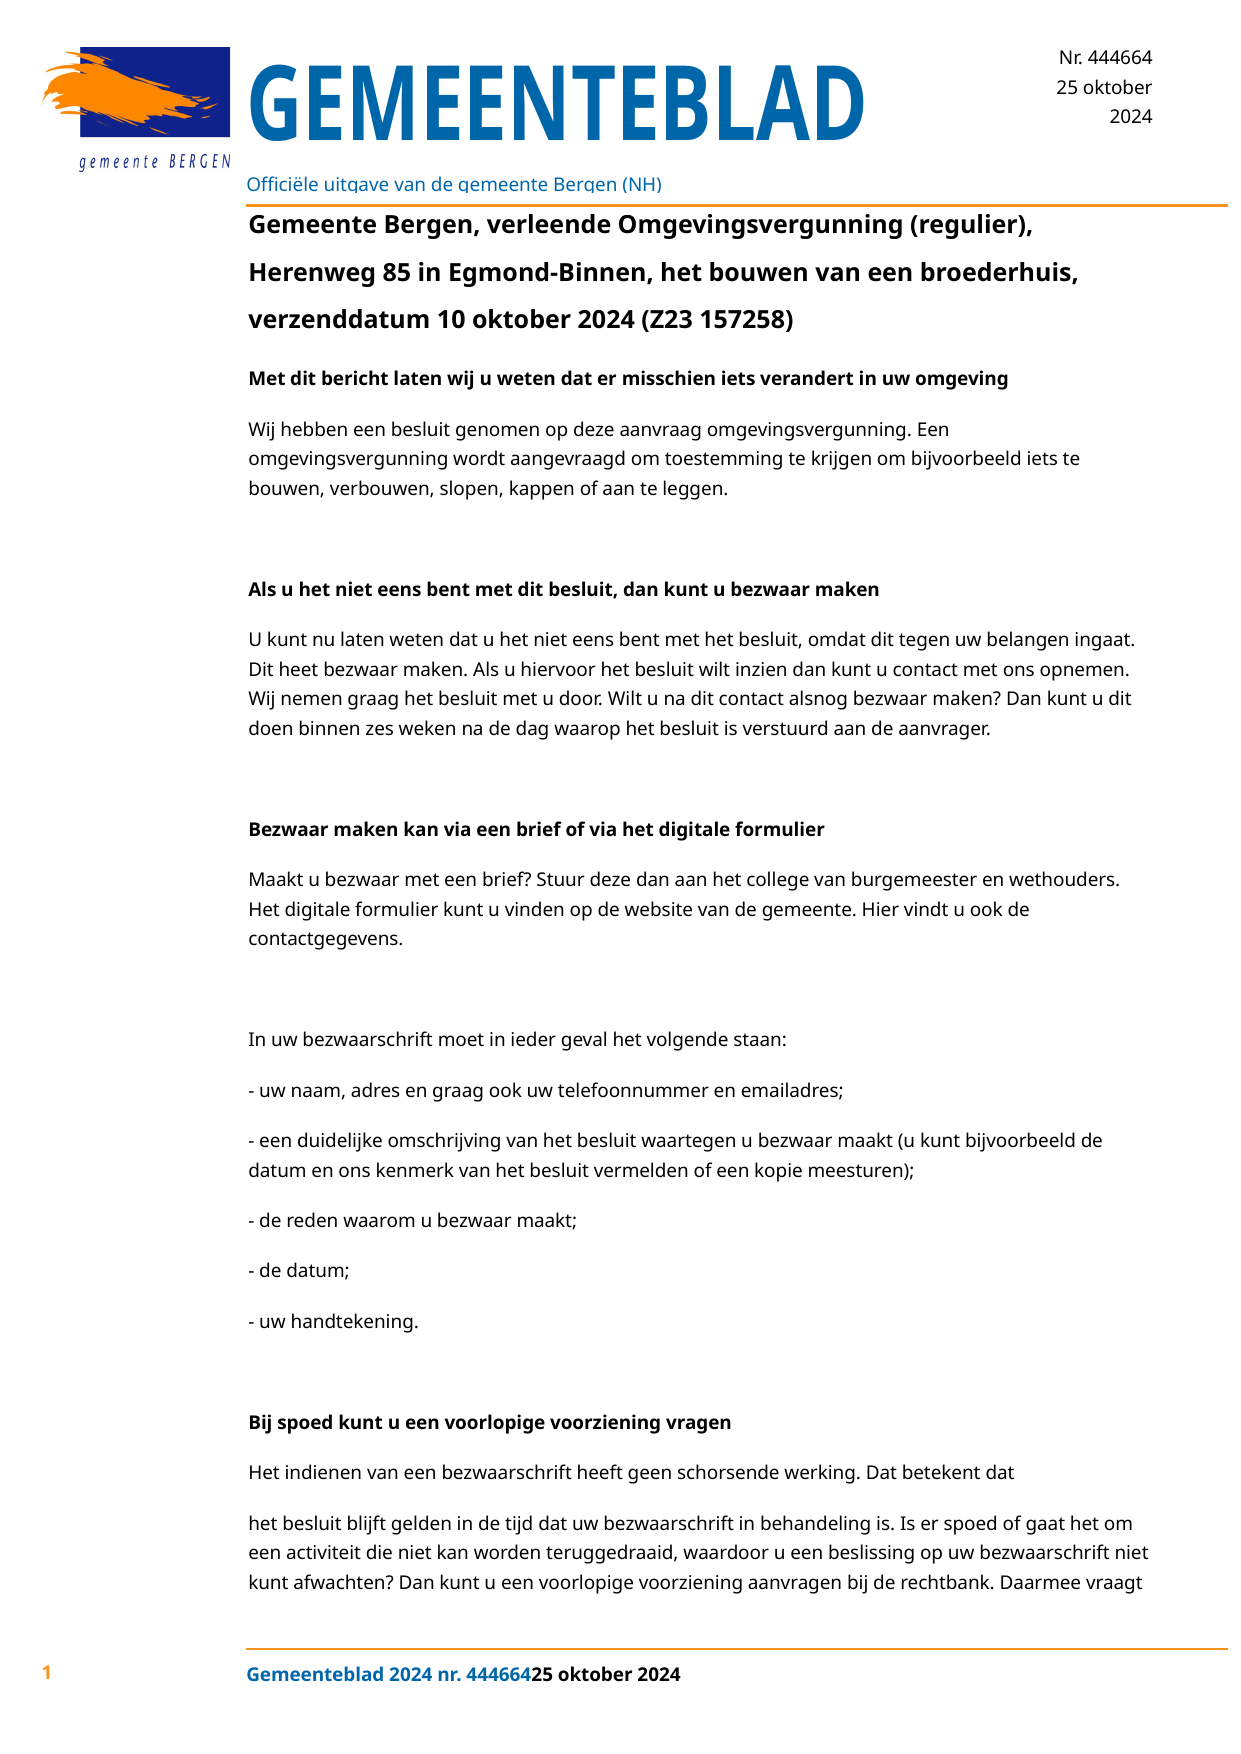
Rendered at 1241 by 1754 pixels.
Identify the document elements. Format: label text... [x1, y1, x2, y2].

text Maakt u bezwaar met een brief? Stuur deze dan aan het college van burgemeester en wethouders. Het digitale formulier kunt u vinden op de website van de gemeente. Hier vindt u ook de contactgegevens. [248, 866, 1152, 951]
text - de datum; [248, 1258, 1152, 1283]
text Als u het niet eens bent met dit besluit, dan kunt u bezwaar maken [248, 576, 1152, 602]
text Gemeente Bergen, verleende Omgevingsvergunning (regulier), Herenweg 85 in Egmond-Binnen, het bouwen van een broederhuis, verzenddatum 10 oktober 2024 (Z23 157258) [248, 207, 1152, 336]
text U kunt nu laten weten dat u het niet eens bent met het besluit, omdat dit tegen uw belangen ingaat. Dit heet bezwaar maken. Als u hiervoor het besluit wilt inzien dan kunt u contact met ons opnemen. Wij nemen graag het besluit met u door. Wilt u na dit contact alsnog bezwaar maken? Dan kunt u dit doen binnen zes weken na de dag waarop het besluit is verstuurd aan de aanvrager. [248, 626, 1152, 741]
text In uw bezwaarschrift moet in ieder geval het volgende staan: [248, 1026, 1152, 1052]
text Met dit bericht laten wij u weten dat er misschien iets verandert in uw omgeving [248, 366, 1152, 391]
text Bij spoed kunt u een voorlopige voorziening vragen [248, 1409, 1152, 1434]
text Het indienen van een bezwaarschrift heeft geen schorsende werking. Dat betekent dat [248, 1459, 1152, 1485]
text Wij hebben een besluit genomen op deze aanvraag omgevingsvergunning. Een omgevingsvergunning wordt aangevraagd om toestemming te krijgen om bijvoorbeeld iets te bouwen, verbouwen, slopen, kappen of aan te leggen. [248, 416, 1152, 501]
picture [41, 47, 231, 172]
text Bezwaar maken kan via een brief of via het digitale formulier [248, 816, 1152, 842]
text - uw handtekening. [248, 1308, 1152, 1334]
text - uw naam, adres en graag ook uw telefoonnummer en emailadres; [248, 1077, 1152, 1102]
text - een duidelijke omschrijving van het besluit waartegen u bezwaar maakt (u kunt bijvoorbeeld de datum en ons kenmerk van het besluit vermelden of een kopie meesturen); [248, 1127, 1152, 1182]
text - de reden waarom u bezwaar maakt; [248, 1207, 1152, 1233]
text het besluit blijft gelden in de tijd dat uw bezwaarschrift in behandeling is. Is er spoed of gaat het om een activiteit die niet kan worden teruggedraaid, waardoor u een beslissing op uw bezwaarschrift niet kunt afwachten? Dan kunt u een voorlopige voorziening aanvragen bij de rechtbank. Daarmee vraagt [248, 1510, 1152, 1594]
